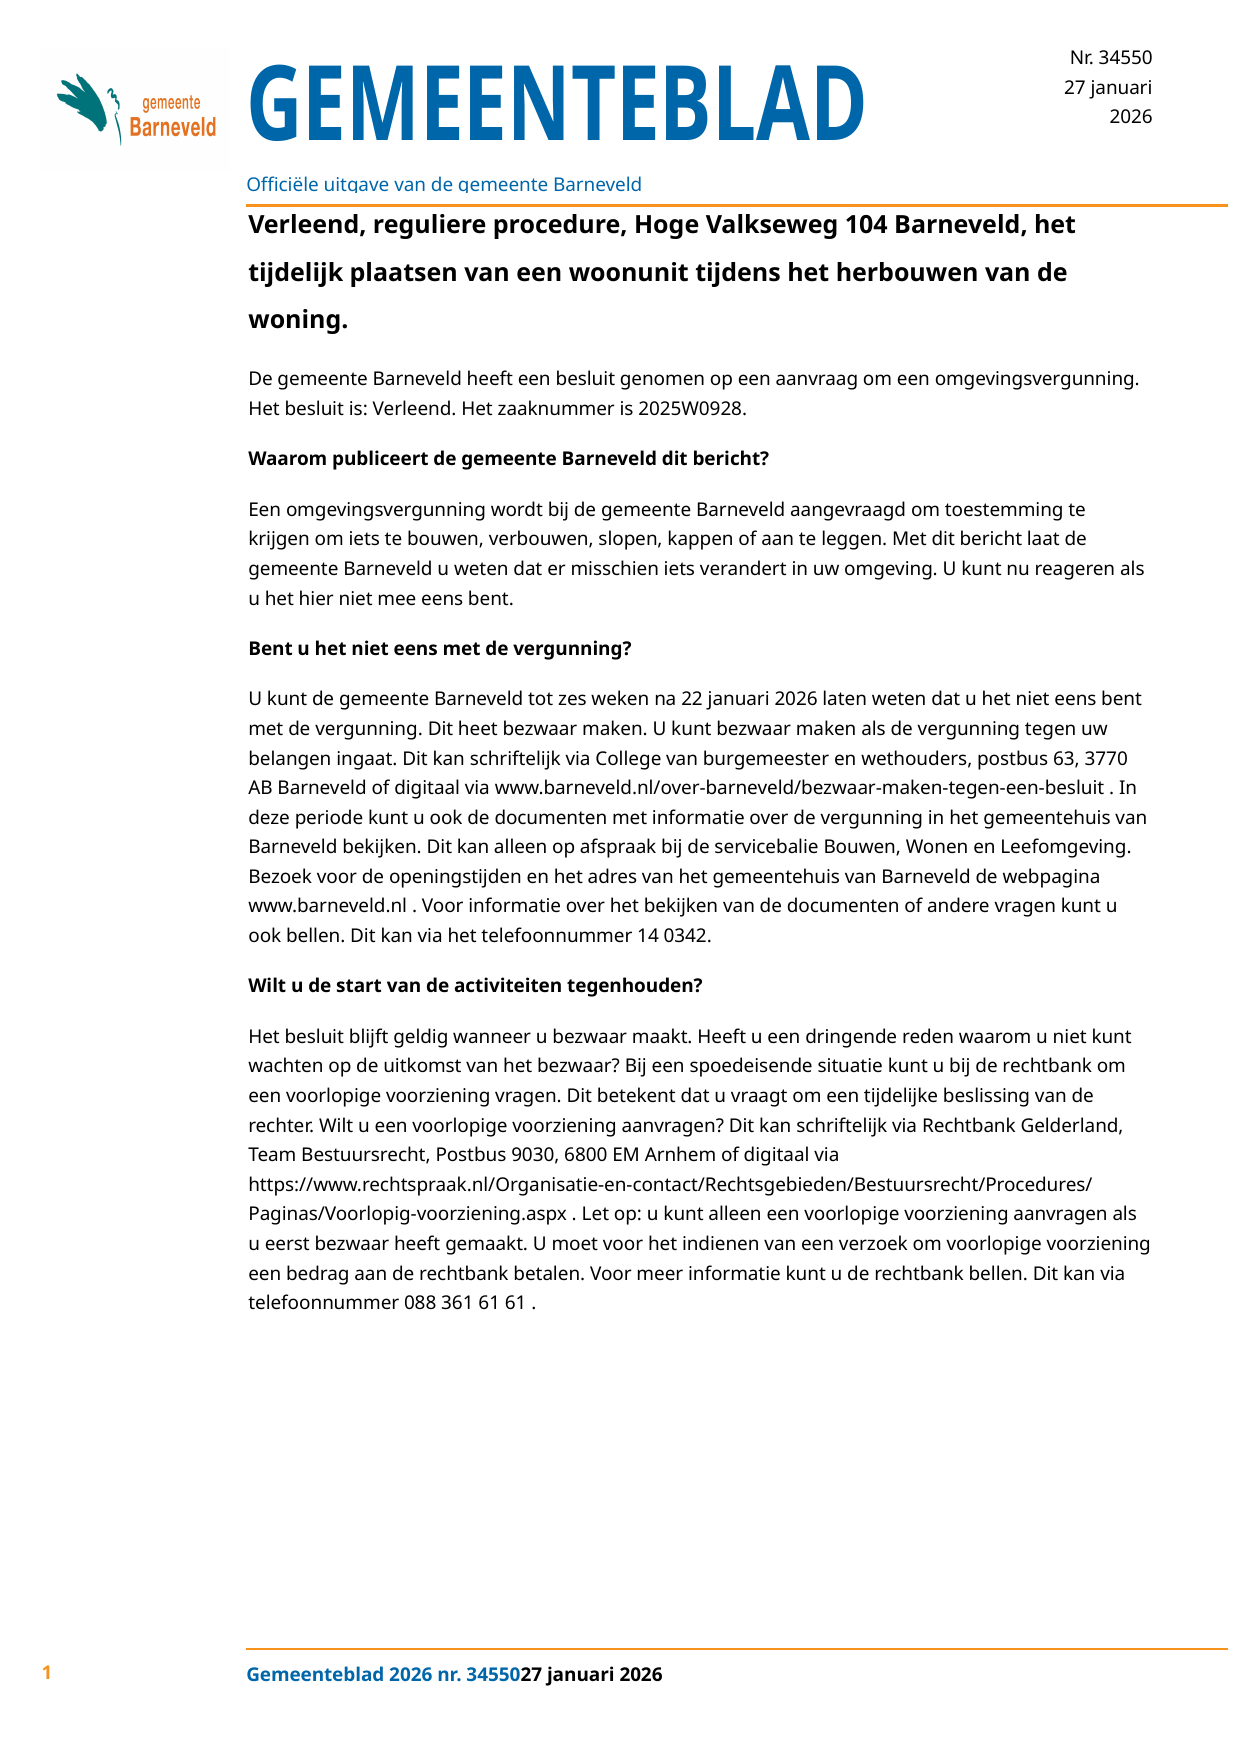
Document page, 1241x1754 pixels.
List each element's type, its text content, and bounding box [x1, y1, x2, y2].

text Wilt u de start van de activiteiten tegenhouden? [248, 973, 1152, 998]
text Verleend, reguliere procedure, Hoge Valkseweg 104 Barneveld, het tijdelijk plaatsen van een woonunit tijdens het herbouwen van de woning. [248, 207, 1152, 336]
text U kunt de gemeente Barneveld tot zes weken na 22 januari 2026 laten weten dat u het niet eens bent met de vergunning. Dit heet bezwaar maken. U kunt bezwaar maken als de vergunning tegen uw belangen ingaat. Dit kan schriftelijk via College van burgemeester en wethouders, postbus 63, 3770 AB Barneveld of digitaal via www.barneveld.nl/over-barneveld/bezwaar-maken-tegen-een-besluit . In deze periode kunt u ook de documenten met informatie over de vergunning in het gemeentehuis van Barneveld bekijken. Dit kan alleen op afspraak bij de servicebalie Bouwen, Wonen en Leefomgeving. Bezoek voor de openingstijden en het adres van het gemeentehuis van Barneveld de webpagina www.barneveld.nl . Voor informatie over het bekijken van de documenten of andere vragen kunt u ook bellen. Dit kan via het telefoonnummer 14 0342. [248, 686, 1152, 948]
text Bent u het niet eens met de vergunning? [248, 635, 1152, 661]
text De gemeente Barneveld heeft een besluit genomen op een aanvraag om een omgevingsvergunning. Het besluit is: Verleend. Het zaaknummer is 2025W0928. [248, 366, 1152, 421]
text Waarom publiceert de gemeente Barneveld dit bericht? [248, 446, 1152, 471]
text Het besluit blijft geldig wanneer u bezwaar maakt. Heeft u een dringende reden waarom u niet kunt wachten op de uitkomst van het bezwaar? Bij een spoedeisende situatie kunt u bij de rechtbank om een voorlopige voorziening vragen. Dit betekent dat u vraagt om een tijdelijke beslissing van de rechter. Wilt u een voorlopige voorziening aanvragen? Dit kan schriftelijk via Rechtbank Gelderland, Team Bestuursrecht, Postbus 9030, 6800 EM Arnhem of digitaal via https://www.rechtspraak.nl/Organisatie-en-contact/Rechtsgebieden/Bestuursrecht/Procedures/Paginas/Voorlopig-voorziening.aspx . Let op: u kunt alleen een voorlopige voorziening aanvragen als u eerst bezwaar heeft gemaakt. U moet voor het indienen van een verzoek om voorlopige voorziening een bedrag aan de rechtbank betalen. Voor meer informatie kunt u de rechtbank bellen. Dit kan via telefoonnummer 088 361 61 61 . [248, 1023, 1152, 1315]
text Een omgevingsvergunning wordt bij de gemeente Barneveld aangevraagd om toestemming te krijgen om iets te bouwen, verbouwen, slopen, kappen of aan te leggen. Met dit bericht laat de gemeente Barneveld u weten dat er misschien iets verandert in uw omgeving. U kunt nu reageren als u het hier niet mee eens bent. [248, 496, 1152, 610]
picture [41, 47, 231, 172]
